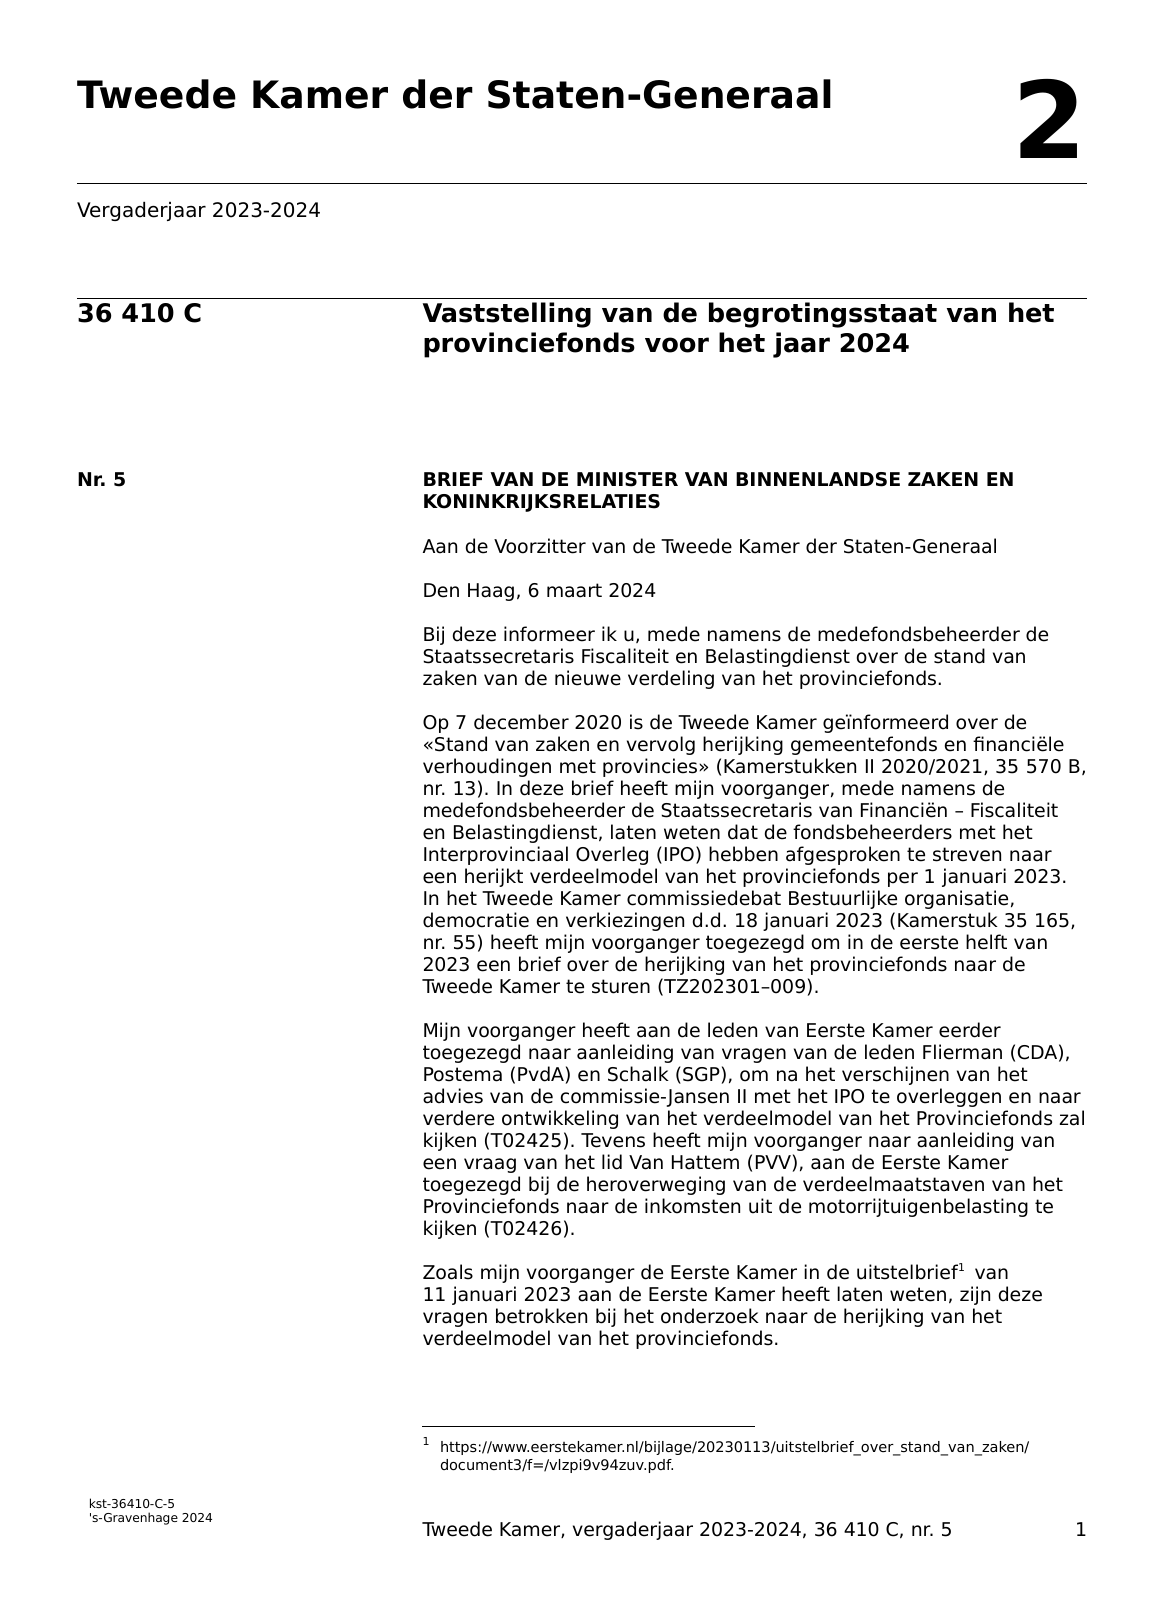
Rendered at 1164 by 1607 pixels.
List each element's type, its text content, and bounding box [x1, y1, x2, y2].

table_header Tweede Kamer der Staten-Generaal [77, 59, 886, 183]
subtitle 36 410 C Vaststelling van de begrotingsstaat van het provinciefonds voor het jaar 2024 [77, 299, 1087, 358]
text https://www.eerstekamer.nl/bijlage/20230113/uitstelbrief_over_stand_van_zaken/document3/f=/vlzpi9v94zuv.pdf. [422, 1435, 1087, 1474]
text 's-Gravenhage 2024 [88, 1511, 323, 1525]
table_cell Vergaderjaar 2023-2024 [77, 184, 1087, 298]
text Den Haag, 6 maart 2024 [422, 580, 1087, 602]
text Aan de Voorzitter van de Tweede Kamer der Staten-Generaal [422, 536, 1087, 557]
text Op 7 december 2020 is de Tweede Kamer geïnformeerd over de «Stand van zaken en vervolg herijking gemeentefonds en financiële verhoudingen met provincies» (Kamerstukken II 2020/2021, 35 570 B, nr. 13). In deze brief heeft mijn voorganger, mede namens de medefondsbeheerder de Staatssecretaris van Financiën – Fiscaliteit en Belastingdienst, laten weten dat de fondsbeheerders met het Interprovinciaal Overleg (IPO) hebben afgesproken te streven naar een herijkt verdeelmodel van het provinciefonds per 1 januari 2023. In het Tweede Kamer commissiedebat Bestuurlijke organisatie, democratie en verkiezingen d.d. 18 januari 2023 (Kamerstuk 35 165, nr. 55) heeft mijn voorganger toegezegd om in de eerste helft van 2023 een brief over de herijking van het provinciefonds naar de Tweede Kamer te sturen (TZ202301–009). [422, 712, 1087, 998]
subtitle Nr. 5 BRIEF VAN DE MINISTER VAN BINNENLANDSE ZAKEN EN KONINKRIJKSRELATIES [77, 469, 1087, 513]
text Bij deze informeer ik u, mede namens de medefondsbeheerder de Staatssecretaris Fiscaliteit en Belastingdienst over de stand van zaken van de nieuwe verdeling van het provinciefonds. [422, 624, 1087, 690]
text Zoals mijn voorganger de Eerste Kamer in de uitstelbrief van 11 januari 2023 aan de Eerste Kamer heeft laten weten, zijn deze vragen betrokken bij het onderzoek naar de herijking van het verdeelmodel van het provinciefonds. [422, 1262, 1087, 1350]
text kst-36410-C-5 [88, 1497, 323, 1511]
table_header 2 [886, 59, 1087, 183]
text Mijn voorganger heeft aan de leden van Eerste Kamer eerder toegezegd naar aanleiding van vragen van de leden Flierman (CDA), Postema (PvdA) en Schalk (SGP), om na het verschijnen van het advies van de commissie-Jansen II met het IPO te overleggen en naar verdere ontwikkeling van het verdeelmodel van het Provinciefonds zal kijken (T02425). Tevens heeft mijn voorganger naar aanleiding van een vraag van het lid Van Hattem (PVV), aan de Eerste Kamer toegezegd bij de heroverweging van de verdeelmaatstaven van het Provinciefonds naar de inkomsten uit de motorrijtuigenbelasting te kijken (T02426). [422, 1020, 1087, 1240]
